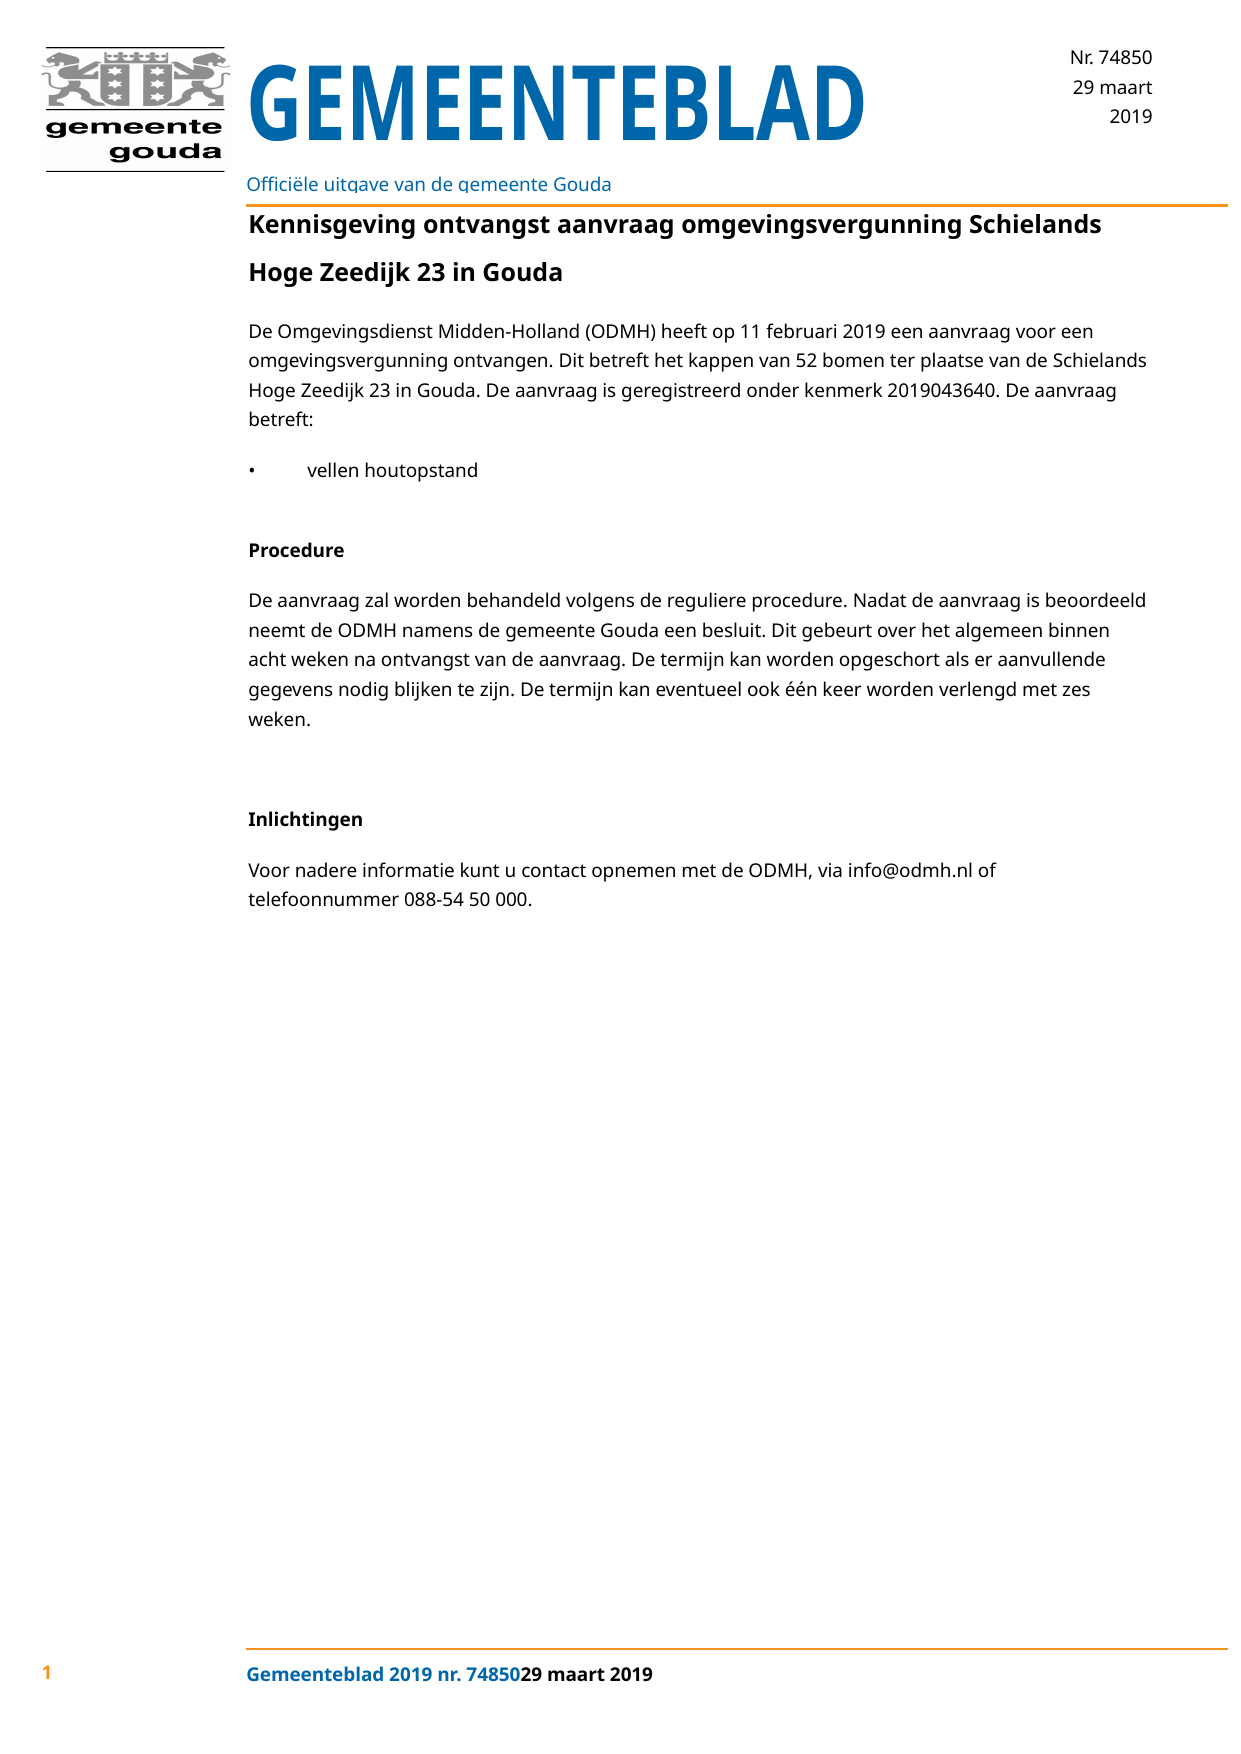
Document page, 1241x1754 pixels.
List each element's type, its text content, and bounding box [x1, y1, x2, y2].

text Kennisgeving ontvangst aanvraag omgevingsvergunning Schielands Hoge Zeedijk 23 in Gouda [248, 207, 1152, 288]
list vellen houtopstand [248, 457, 1152, 483]
text Inlichtingen [248, 807, 1152, 832]
picture [41, 47, 231, 172]
text De aanvraag zal worden behandeld volgens de reguliere procedure. Nadat de aanvraag is beoordeeld neemt de ODMH namens de gemeente Gouda een besluit. Dit gebeurt over het algemeen binnen acht weken na ontvangst van de aanvraag. De termijn kan worden opgeschort als er aanvullende gegevens nodig blijken te zijn. De termijn kan eventueel ook één keer worden verlengd met zes weken. [248, 587, 1152, 732]
text De Omgevingsdienst Midden-Holland (ODMH) heeft op 11 februari 2019 een aanvraag voor een omgevingsvergunning ontvangen. Dit betreft het kappen van 52 bomen ter plaatse van de Schielands Hoge Zeedijk 23 in Gouda. De aanvraag is geregistreerd onder kenmerk 2019043640. De aanvraag betreft: [248, 318, 1152, 432]
text Voor nadere informatie kunt u contact opnemen met de ODMH, via info@odmh.nl of telefoonnummer 088-54 50 000. [248, 857, 1152, 912]
text Procedure [248, 537, 1152, 563]
